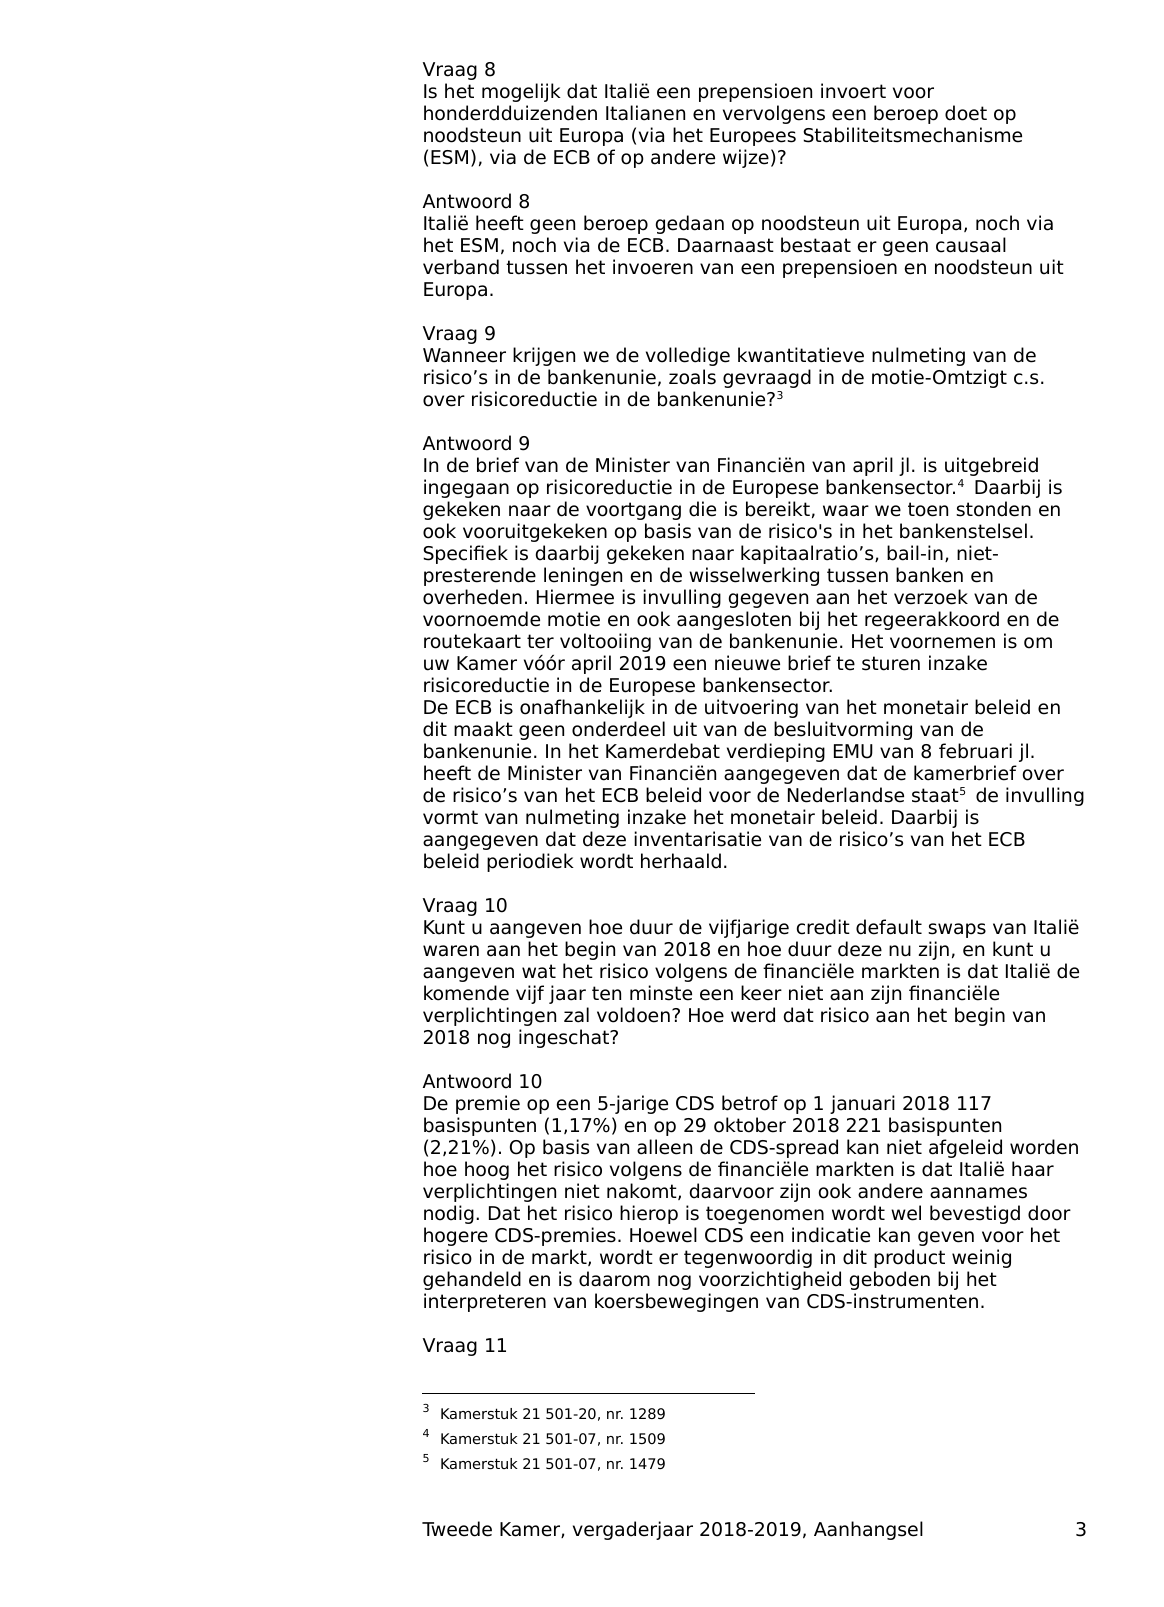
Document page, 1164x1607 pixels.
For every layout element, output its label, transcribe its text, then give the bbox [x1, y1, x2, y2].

text Antwoord 9 [422, 433, 1087, 455]
text Kamerstuk 21 501-20, nr. 1289 [422, 1402, 1087, 1424]
text Vraag 11 [422, 1335, 1087, 1357]
text De ECB is onafhankelijk in de uitvoering van het monetair beleid en dit maakt geen onderdeel uit van de besluitvorming van de bankenunie. In het Kamerdebat verdieping EMU van 8 februari jl. heeft de Minister van Financiën aangegeven dat de kamerbrief over de risico’s van het ECB beleid voor de Nederlandse staat de invulling vormt van nulmeting inzake het monetair beleid. Daarbij is aangegeven dat deze inventarisatie van de risico’s van het ECB beleid periodiek wordt herhaald. [422, 697, 1087, 873]
text Italië heeft geen beroep gedaan op noodsteun uit Europa, noch via het ESM, noch via de ECB. Daarnaast bestaat er geen causaal verband tussen het invoeren van een prepensioen en noodsteun uit Europa. [422, 213, 1087, 301]
text Vraag 9 [422, 323, 1087, 345]
text Wanneer krijgen we de volledige kwantitatieve nulmeting van de risico’s in de bankenunie, zoals gevraagd in de motie-Omtzigt c.s. over risicoreductie in de bankenunie? [422, 345, 1087, 411]
text In de brief van de Minister van Financiën van april jl. is uitgebreid ingegaan op risicoreductie in de Europese bankensector. Daarbij is gekeken naar de voortgang die is bereikt, waar we toen stonden en ook vooruitgekeken op basis van de risico's in het bankenstelsel. Specifiek is daarbij gekeken naar kapitaalratio’s, bail-in, niet-presterende leningen en de wisselwerking tussen banken en overheden. Hiermee is invulling gegeven aan het verzoek van de voornoemde motie en ook aangesloten bij het regeerakkoord en de routekaart ter voltooiing van de bankenunie. Het voornemen is om uw Kamer vóór april 2019 een nieuwe brief te sturen inzake risicoreductie in de Europese bankensector. [422, 455, 1087, 697]
text Antwoord 8 [422, 191, 1087, 213]
text Kunt u aangeven hoe duur de vijfjarige credit default swaps van Italië waren aan het begin van 2018 en hoe duur deze nu zijn, en kunt u aangeven wat het risico volgens de financiële markten is dat Italië de komende vijf jaar ten minste een keer niet aan zijn financiële verplichtingen zal voldoen? Hoe werd dat risico aan het begin van 2018 nog ingeschat? [422, 917, 1087, 1049]
text Kamerstuk 21 501-07, nr. 1479 [422, 1452, 1087, 1474]
text De premie op een 5-jarige CDS betrof op 1 januari 2018 117 basispunten (1,17%) en op 29 oktober 2018 221 basispunten (2,21%). Op basis van alleen de CDS-spread kan niet afgeleid worden hoe hoog het risico volgens de financiële markten is dat Italië haar verplichtingen niet nakomt, daarvoor zijn ook andere aannames nodig. Dat het risico hierop is toegenomen wordt wel bevestigd door hogere CDS-premies. Hoewel CDS een indicatie kan geven voor het risico in de markt, wordt er tegenwoordig in dit product weinig gehandeld en is daarom nog voorzichtigheid geboden bij het interpreteren van koersbewegingen van CDS-instrumenten. [422, 1093, 1087, 1313]
text Vraag 8 [422, 59, 1087, 81]
text Antwoord 10 [422, 1071, 1087, 1093]
text Is het mogelijk dat Italië een prepensioen invoert voor honderdduizenden Italianen en vervolgens een beroep doet op noodsteun uit Europa (via het Europees Stabiliteitsmechanisme (ESM), via de ECB of op andere wijze)? [422, 81, 1087, 169]
text Vraag 10 [422, 895, 1087, 917]
text Kamerstuk 21 501-07, nr. 1509 [422, 1427, 1087, 1449]
